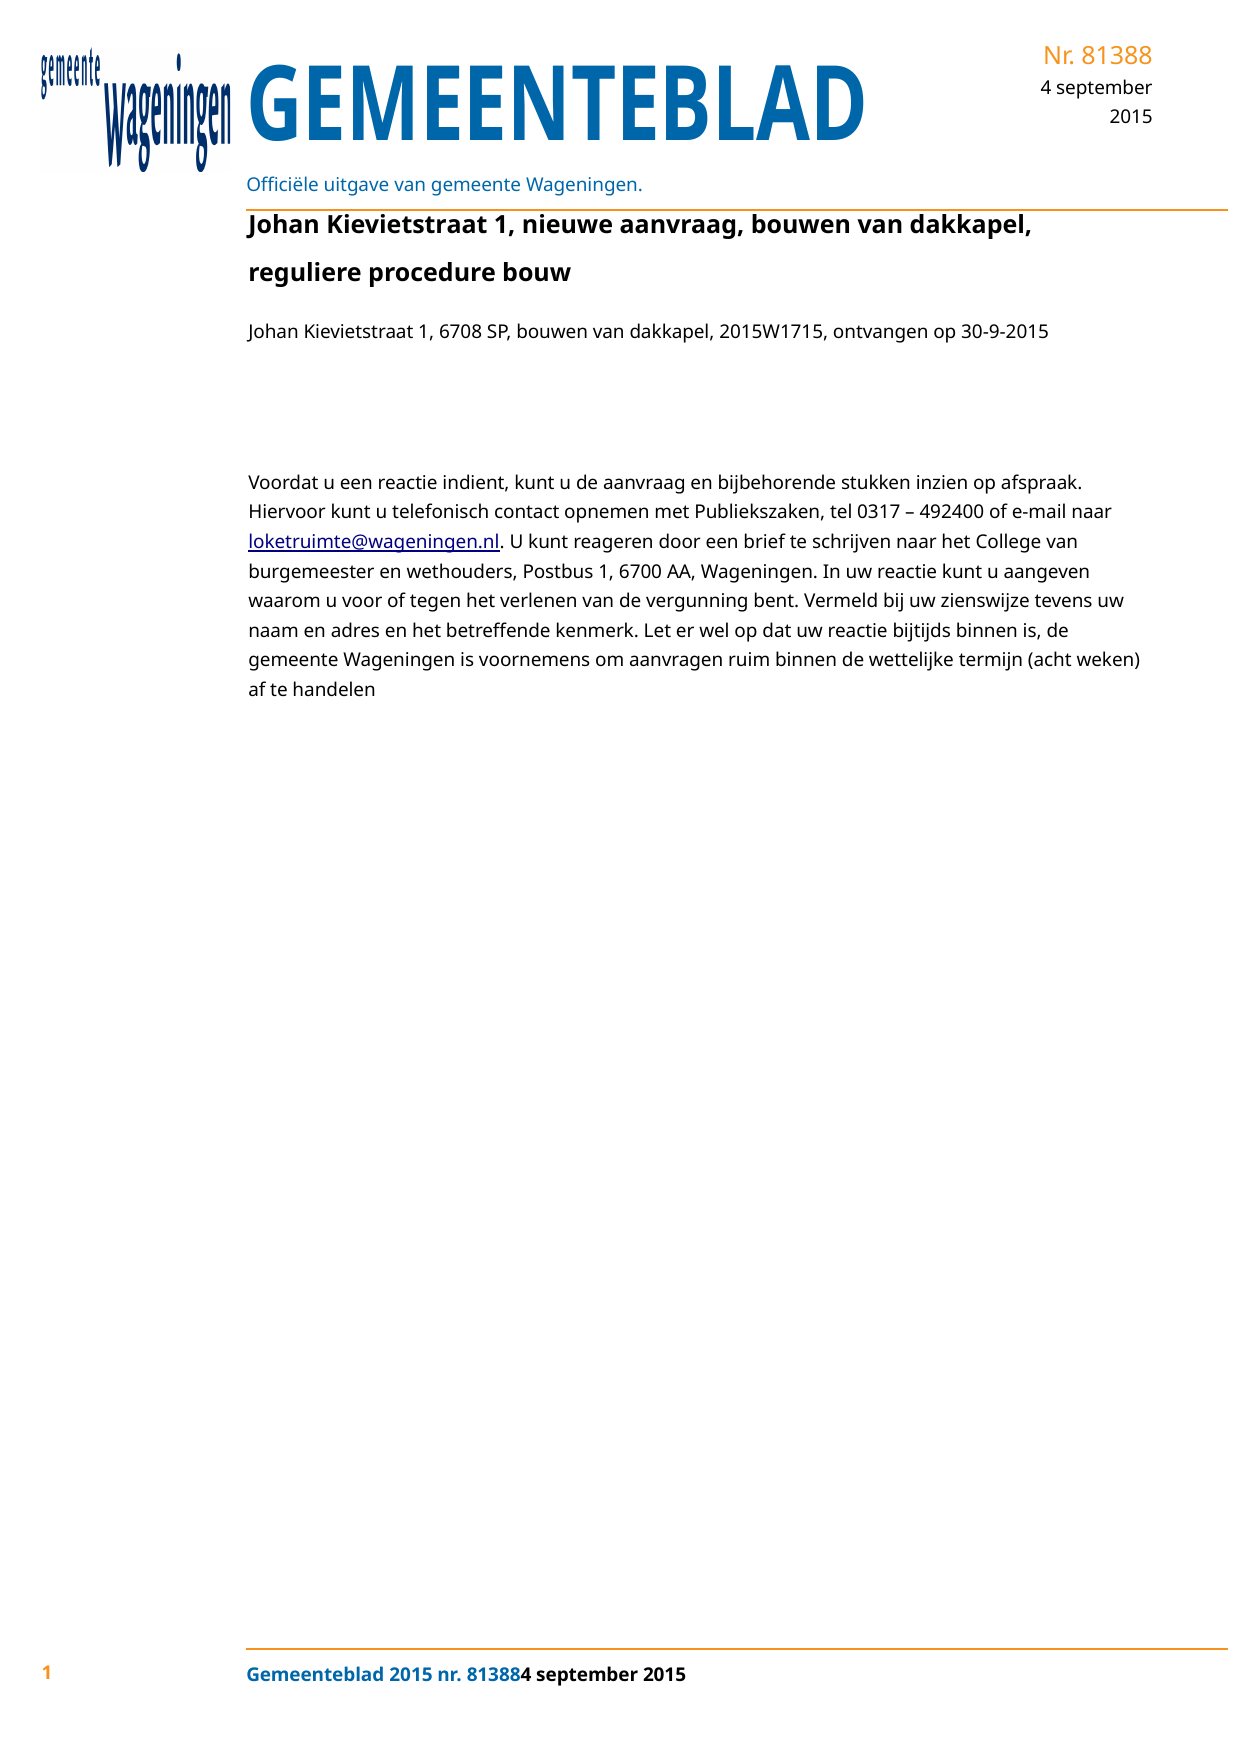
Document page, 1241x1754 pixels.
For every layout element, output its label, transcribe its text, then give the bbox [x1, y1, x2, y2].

text Johan Kievietstraat 1, nieuwe aanvraag, bouwen van dakkapel, reguliere procedure bouw [248, 211, 1152, 288]
picture [41, 47, 231, 172]
text Voordat u een reactie indient, kunt u de aanvraag en bijbehorende stukken inzien op afspraak. Hiervoor kunt u telefonisch contact opnemen met Publiekszaken, tel 0317 – 492400 of e-mail naar loketruimte@wageningen.nl. U kunt reageren door een brief te schrijven naar het College van burgemeester en wethouders, Postbus 1, 6700 AA, Wageningen. In uw reactie kunt u aangeven waarom u voor of tegen het verlenen van de vergunning bent. Vermeld bij uw zienswijze tevens uw naam en adres en het betreffende kenmerk. Let er wel op dat uw reactie bijtijds binnen is, de gemeente Wageningen is voornemens om aanvragen ruim binnen de wettelijke termijn (acht weken) af te handelen [248, 469, 1152, 702]
text Johan Kievietstraat 1, 6708 SP, bouwen van dakkapel, 2015W1715, ontvangen op 30-9-2015 [248, 318, 1152, 344]
